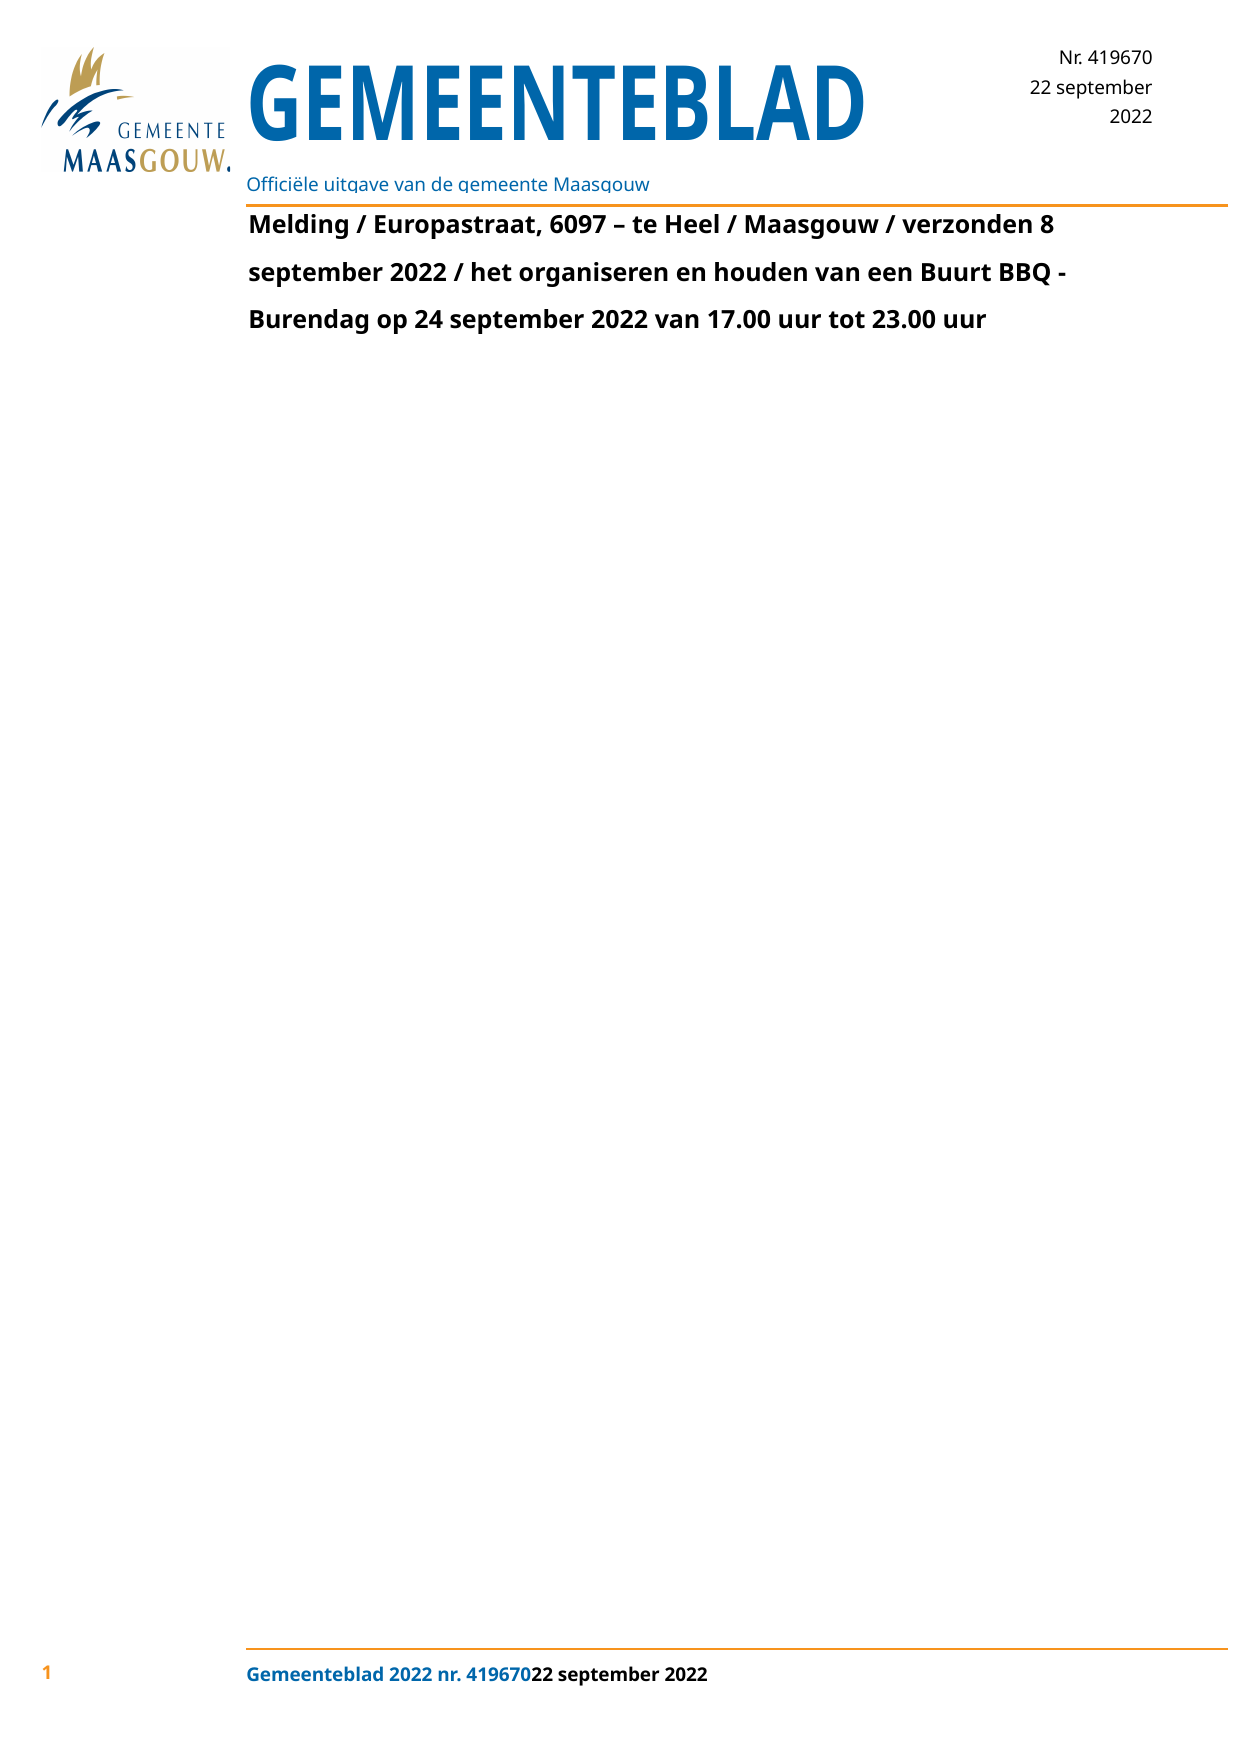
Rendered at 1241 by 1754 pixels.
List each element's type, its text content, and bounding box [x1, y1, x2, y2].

picture [41, 47, 231, 172]
text Melding / Europastraat, 6097 – te Heel / Maasgouw / verzonden 8 september 2022 / het organiseren en houden van een Buurt BBQ - Burendag op 24 september 2022 van 17.00 uur tot 23.00 uur [248, 207, 1152, 336]
